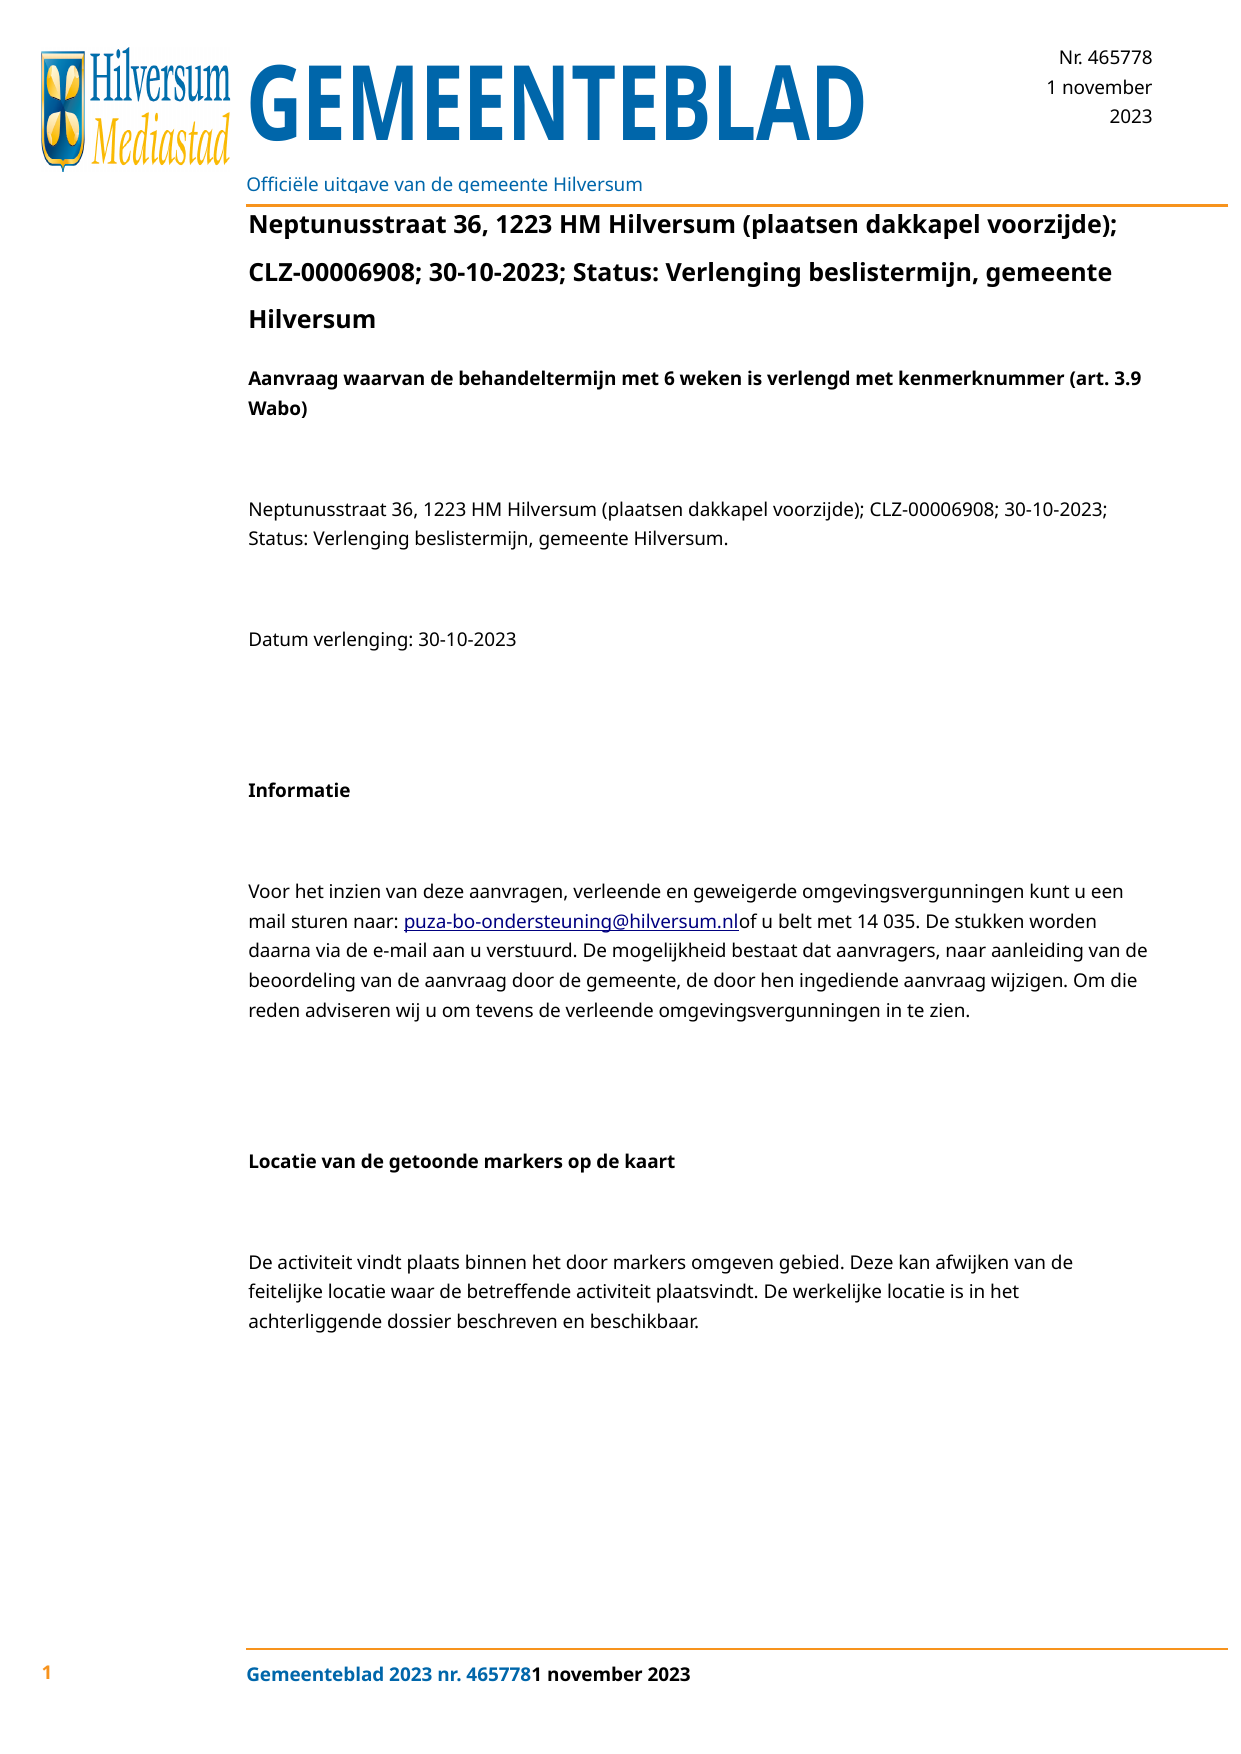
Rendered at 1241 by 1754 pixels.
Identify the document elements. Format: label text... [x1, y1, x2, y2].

text Voor het inzien van deze aanvragen, verleende en geweigerde omgevingsvergunningen kunt u een mail sturen naar: puza-bo-ondersteuning@hilversum.nlof u belt met 14 035. De stukken worden daarna via de e-mail aan u verstuurd. De mogelijkheid bestaat dat aanvragers, naar aanleiding van de beoordeling van de aanvraag door de gemeente, de door hen ingediende aanvraag wijzigen. Om die reden adviseren wij u om tevens de verleende omgevingsvergunningen in te zien. [248, 878, 1152, 1022]
text Datum verlenging: 30-10-2023 [248, 626, 1152, 652]
text Locatie van de getoonde markers op de kaart [248, 1148, 1152, 1174]
text Neptunusstraat 36, 1223 HM Hilversum (plaatsen dakkapel voorzijde); CLZ-00006908; 30-10-2023; Status: Verlenging beslistermijn, gemeente Hilversum [248, 207, 1152, 336]
text De activiteit vindt plaats binnen het door markers omgeven gebied. Deze kan afwijken van de feitelijke locatie waar de betreffende activiteit plaatsvindt. De werkelijke locatie is in het achterliggende dossier beschreven en beschikbaar. [248, 1249, 1152, 1334]
text Aanvraag waarvan de behandeltermijn met 6 weken is verlengd met kenmerknummer (art. 3.9 Wabo) [248, 366, 1152, 421]
picture [41, 47, 231, 172]
text Informatie [248, 778, 1152, 803]
text Neptunusstraat 36, 1223 HM Hilversum (plaatsen dakkapel voorzijde); CLZ-00006908; 30-10-2023; Status: Verlenging beslistermijn, gemeente Hilversum. [248, 496, 1152, 551]
